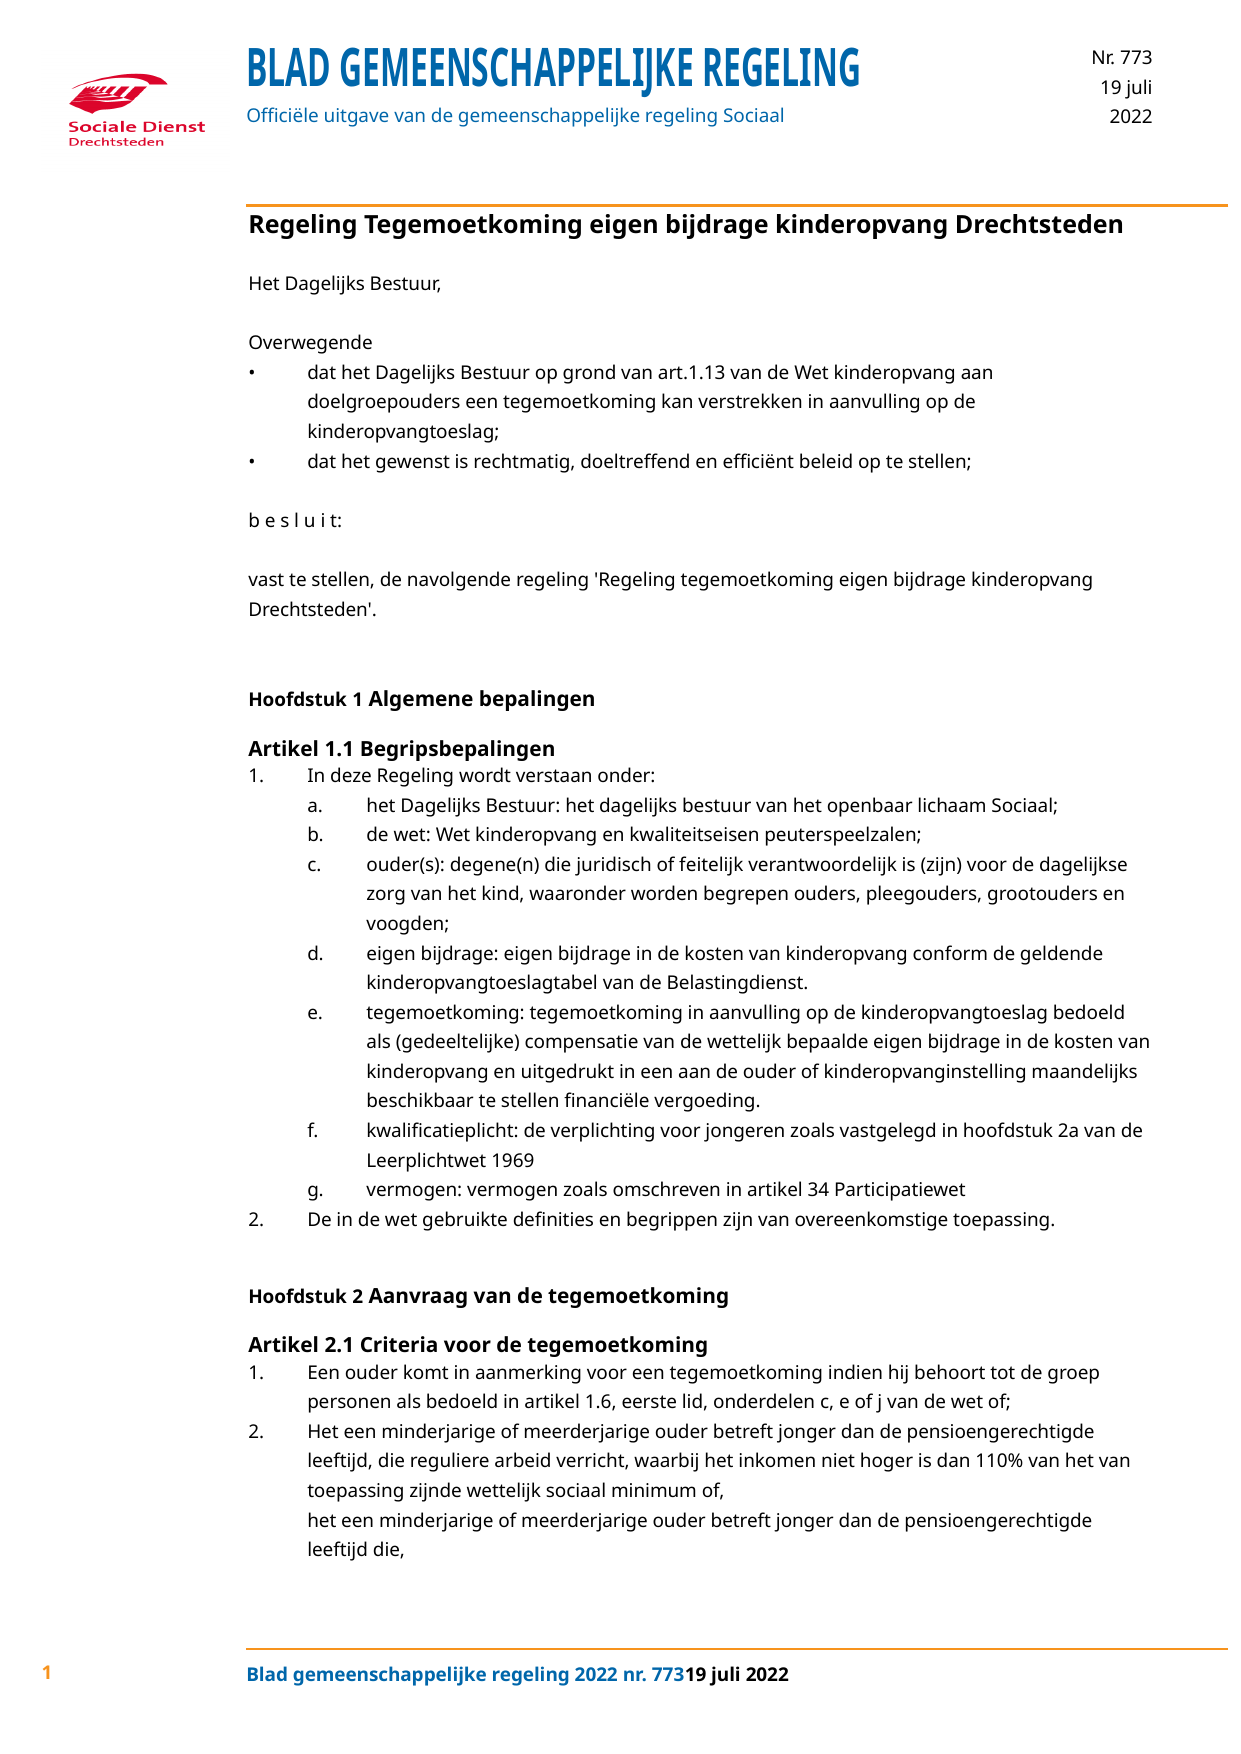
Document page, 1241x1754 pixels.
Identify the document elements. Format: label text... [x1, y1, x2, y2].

picture [41, 47, 231, 172]
list vermogen: vermogen zoals omschreven in artikel 34 Participatiewet [307, 1176, 1152, 1202]
text Hoofdstuk 1 Algemene bepalingen [248, 684, 1152, 713]
list In deze Regeling wordt verstaan onder: [248, 762, 1152, 788]
text Hoofdstuk 2 Aanvraag van de tegemoetkoming [248, 1281, 1152, 1309]
text Regeling Tegemoetkoming eigen bijdrage kinderopvang Drechtsteden [248, 207, 1152, 241]
list dat het gewenst is rechtmatig, doeltreffend en efficiënt beleid op te stellen; [248, 448, 1152, 473]
list de wet: Wet kinderopvang en kwaliteitseisen peuterspeelzalen; [307, 821, 1152, 847]
list het een minderjarige of meerderjarige ouder betreft jonger dan de pensioengerechtigde leeftijd die, [248, 1507, 1152, 1562]
list De in de wet gebruikte definities en begrippen zijn van overeenkomstige toepassing. [248, 1206, 1152, 1232]
list het Dagelijks Bestuur: het dagelijks bestuur van het openbaar lichaam Sociaal; [307, 792, 1152, 817]
text Artikel 2.1 Criteria voor de tegemoetkoming [248, 1330, 1152, 1359]
list dat het Dagelijks Bestuur op grond van art.1.13 van de Wet kinderopvang aan doelgroepouders een tegemoetkoming kan verstrekken in aanvulling op de kinderopvangtoeslag; [248, 359, 1152, 444]
list Een ouder komt in aanmerking voor een tegemoetkoming indien hij behoort tot de groep personen als bedoeld in artikel 1.6, eerste lid, onderdelen c, e of j van de wet of; [248, 1359, 1152, 1414]
list ouder(s): degene(n) die juridisch of feitelijk verantwoordelijk is (zijn) voor de dagelijkse zorg van het kind, waaronder worden begrepen ouders, pleegouders, grootouders en voogden; [307, 851, 1152, 936]
text vast te stellen, de navolgende regeling 'Regeling tegemoetkoming eigen bijdrage kinderopvang Drechtsteden'. [248, 566, 1152, 621]
text Het Dagelijks Bestuur, [248, 270, 1152, 296]
list eigen bijdrage: eigen bijdrage in de kosten van kinderopvang conform de geldende kinderopvangtoeslagtabel van de Belastingdienst. [307, 940, 1152, 995]
list Het een minderjarige of meerderjarige ouder betreft jonger dan de pensioengerechtigde leeftijd, die reguliere arbeid verricht, waarbij het inkomen niet hoger is dan 110% van het van toepassing zijnde wettelijk sociaal minimum of, [248, 1418, 1152, 1503]
list kwalificatieplicht: de verplichting voor jongeren zoals vastgelegd in hoofdstuk 2a van de Leerplichtwet 1969 [307, 1117, 1152, 1172]
list tegemoetkoming: tegemoetkoming in aanvulling op de kinderopvangtoeslag bedoeld als (gedeeltelijke) compensatie van de wettelijk bepaalde eigen bijdrage in de kosten van kinderopvang en uitgedrukt in een aan de ouder of kinderopvanginstelling maandelijks beschikbaar te stellen financiële vergoeding. [307, 999, 1152, 1113]
text Artikel 1.1 Begripsbepalingen [248, 734, 1152, 762]
text b e s l u i t: [248, 507, 1152, 533]
text Overwegende [248, 329, 1152, 355]
